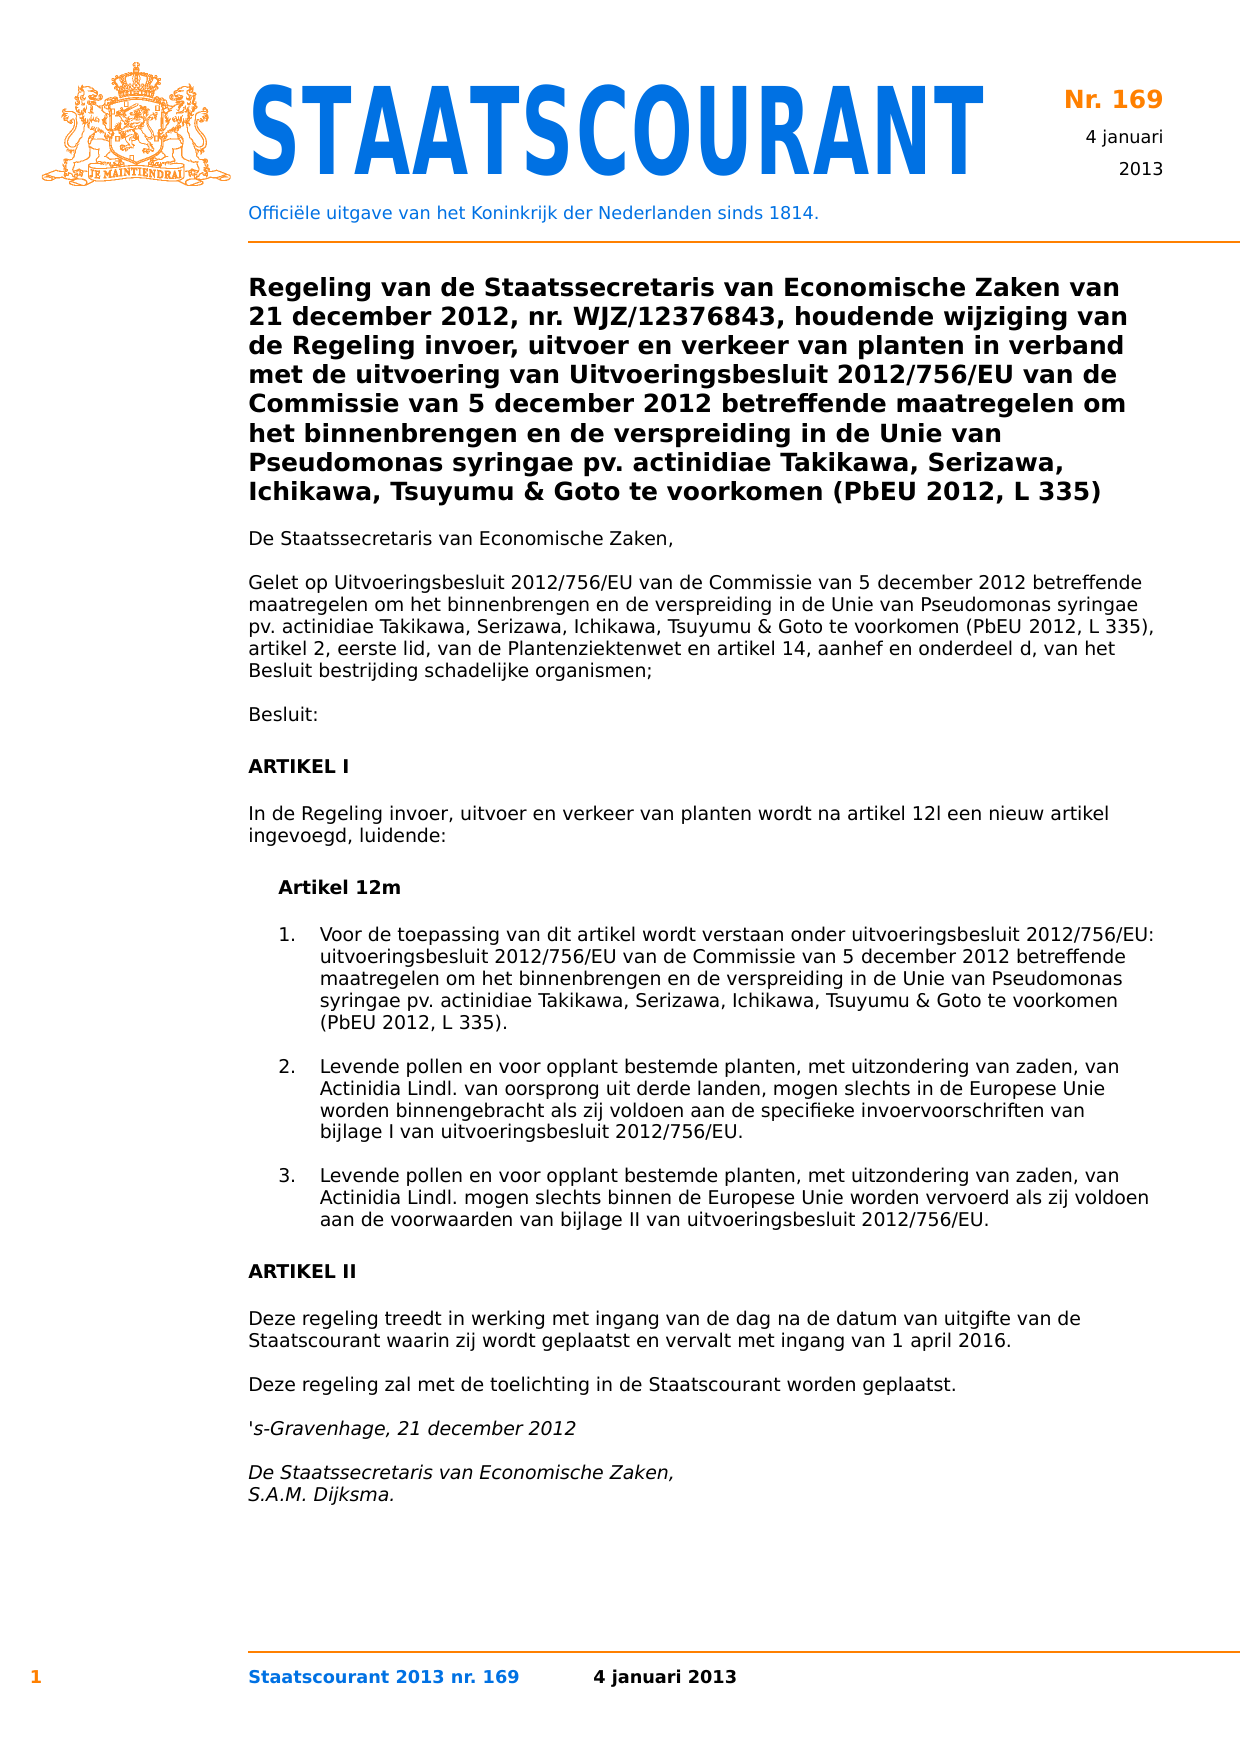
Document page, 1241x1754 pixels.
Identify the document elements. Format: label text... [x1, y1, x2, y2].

text De Staatssecretaris van Economische Zaken, S.A.M. Dijksma. [248, 1462, 1163, 1506]
text Deze regeling zal met de toelichting in de Staatscourant worden geplaatst. [248, 1374, 1163, 1396]
text Gelet op Uitvoeringsbesluit 2012/756/EU van de Commissie van 5 december 2012 betreffende maatregelen om het binnenbrengen en de verspreiding in de Unie van Pseudomonas syringae pv. actinidiae Takikawa, Serizawa, Ichikawa, Tsuyumu & Goto te voorkomen (PbEU 2012, L 335), artikel 2, eerste lid, van de Plantenziektenwet en artikel 14, aanhef en onderdeel d, van het Besluit bestrijding schadelijke organismen; [248, 572, 1163, 682]
text De Staatssecretaris van Economische Zaken, [248, 528, 1163, 550]
text 2. Levende pollen en voor opplant bestemde planten, met uitzondering van zaden, van Actinidia Lindl. van oorsprong uit derde landen, mogen slechts in de Europese Unie worden binnengebracht als zij voldoen aan de specifieke invoervoorschriften van bijlage I van uitvoeringsbesluit 2012/756/EU. [278, 1056, 1163, 1143]
table_header [25, 62, 248, 241]
text 's-Gravenhage, 21 december 2012 [248, 1418, 1163, 1440]
table_header Nr. 169 [998, 62, 1240, 121]
picture [41, 62, 231, 186]
table_header STAATSCOURANT [248, 62, 998, 203]
subtitle ARTIKEL II [248, 1261, 1163, 1283]
text 1. Voor de toepassing van dit artikel wordt verstaan onder uitvoeringsbesluit 2012/756/EU: uitvoeringsbesluit 2012/756/EU van de Commissie van 5 december 2012 betreffende maatregelen om het binnenbrengen en de verspreiding in de Unie van Pseudomonas syringae pv. actinidiae Takikawa, Serizawa, Ichikawa, Tsuyumu & Goto te voorkomen (PbEU 2012, L 335). [278, 924, 1163, 1034]
table_cell Officiële uitgave van het Koninkrijk der Nederlanden sinds 1814. [248, 203, 1240, 241]
text In de Regeling invoer, uitvoer en verkeer van planten wordt na artikel 12l een nieuw artikel ingevoegd, luidende: [248, 803, 1163, 847]
subtitle ARTIKEL I [248, 756, 1163, 778]
table_cell 4 januari [998, 121, 1240, 153]
table_cell 2013 [998, 153, 1240, 203]
text 3. Levende pollen en voor opplant bestemde planten, met uitzondering van zaden, van Actinidia Lindl. mogen slechts binnen de Europese Unie worden vervoerd als zij voldoen aan de voorwaarden van bijlage II van uitvoeringsbesluit 2012/756/EU. [278, 1165, 1163, 1231]
text Besluit: [248, 704, 1163, 726]
subtitle Regeling van de Staatssecretaris van Economische Zaken van 21 december 2012, nr. WJZ/12376843, houdende wijziging van de Regeling invoer, uitvoer en verkeer van planten in verband met de uitvoering van Uitvoeringsbesluit 2012/756/EU van de Commissie van 5 december 2012 betreffende maatregelen om het binnenbrengen en de verspreiding in de Unie van Pseudomonas syringae pv. actinidiae Takikawa, Serizawa, Ichikawa, Tsuyumu & Goto te voorkomen (PbEU 2012, L 335) [248, 273, 1163, 506]
subtitle Artikel 12m [278, 877, 1163, 899]
text Deze regeling treedt in werking met ingang van de dag na de datum van uitgifte van de Staatscourant waarin zij wordt geplaatst en vervalt met ingang van 1 april 2016. [248, 1308, 1163, 1352]
